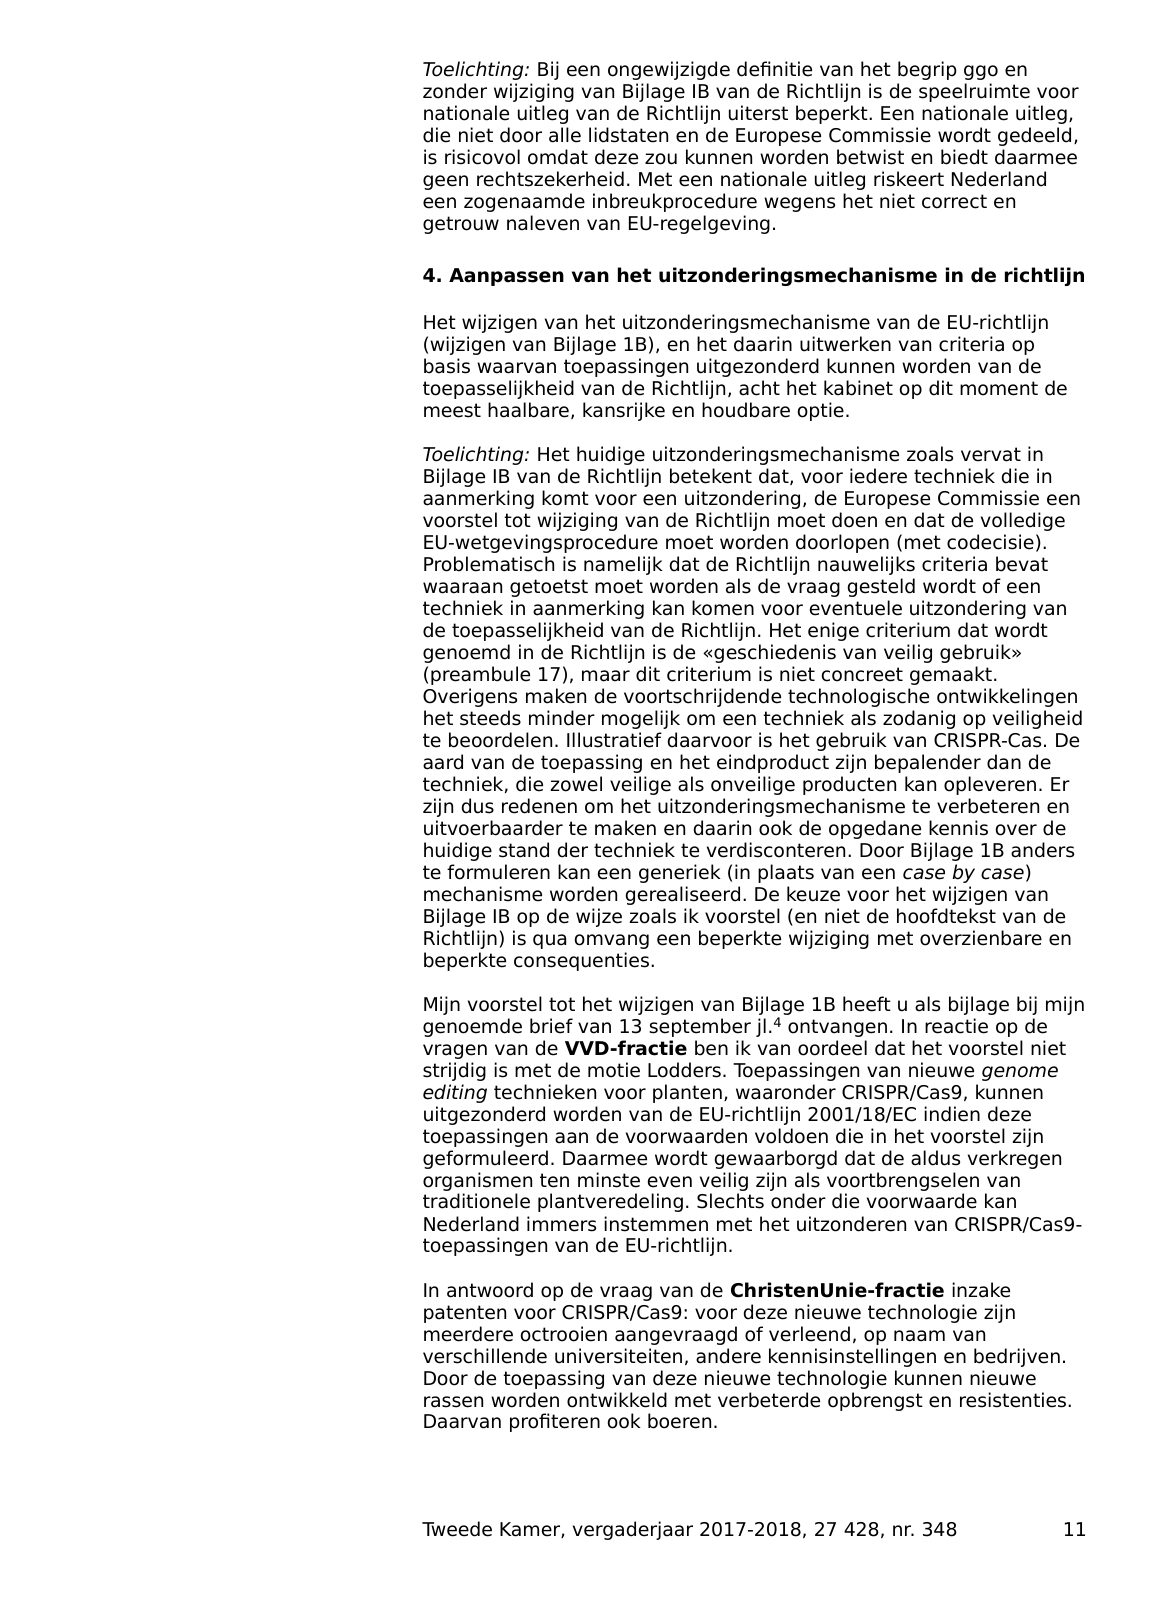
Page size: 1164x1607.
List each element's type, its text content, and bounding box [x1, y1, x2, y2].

subtitle 4. Aanpassen van het uitzonderingsmechanisme in de richtlijn [422, 265, 1087, 287]
text In antwoord op de vraag van de ChristenUnie-fractie inzake patenten voor CRISPR/Cas9: voor deze nieuwe technologie zijn meerdere octrooien aangevraagd of verleend, op naam van verschillende universiteiten, andere kennisinstellingen en bedrijven. Door de toepassing van deze nieuwe technologie kunnen nieuwe rassen worden ontwikkeld met verbeterde opbrengst en resistenties. Daarvan profiteren ook boeren. [422, 1279, 1087, 1433]
text Toelichting: Bij een ongewijzigde definitie van het begrip ggo en zonder wijziging van Bijlage IB van de Richtlijn is de speelruimte voor nationale uitleg van de Richtlijn uiterst beperkt. Een nationale uitleg, die niet door alle lidstaten en de Europese Commissie wordt gedeeld, is risicovol omdat deze zou kunnen worden betwist en biedt daarmee geen rechtszekerheid. Met een nationale uitleg riskeert Nederland een zogenaamde inbreukprocedure wegens het niet correct en getrouw naleven van EU-regelgeving. [422, 59, 1087, 235]
text Mijn voorstel tot het wijzigen van Bijlage 1B heeft u als bijlage bij mijn genoemde brief van 13 september jl.4 ontvangen. In reactie op de vragen van de VVD-fractie ben ik van oordeel dat het voorstel niet strijdig is met de motie Lodders. Toepassingen van nieuwe genome editing technieken voor planten, waaronder CRISPR/Cas9, kunnen uitgezonderd worden van de EU-richtlijn 2001/18/EC indien deze toepassingen aan de voorwaarden voldoen die in het voorstel zijn geformuleerd. Daarmee wordt gewaarborgd dat de aldus verkregen organismen ten minste even veilig zijn als voortbrengselen van traditionele plantveredeling. Slechts onder die voorwaarde kan Nederland immers instemmen met het uitzonderen van CRISPR/Cas9-toepassingen van de EU-richtlijn. [422, 994, 1087, 1257]
text Het wijzigen van het uitzonderingsmechanisme van de EU-richtlijn (wijzigen van Bijlage 1B), en het daarin uitwerken van criteria op basis waarvan toepassingen uitgezonderd kunnen worden van de toepasselijkheid van de Richtlijn, acht het kabinet op dit moment de meest haalbare, kansrijke en houdbare optie. [422, 312, 1087, 422]
text Toelichting: Het huidige uitzonderingsmechanisme zoals vervat in Bijlage IB van de Richtlijn betekent dat, voor iedere techniek die in aanmerking komt voor een uitzondering, de Europese Commissie een voorstel tot wijziging van de Richtlijn moet doen en dat de volledige EU-wetgevingsprocedure moet worden doorlopen (met codecisie). Problematisch is namelijk dat de Richtlijn nauwelijks criteria bevat waaraan getoetst moet worden als de vraag gesteld wordt of een techniek in aanmerking kan komen voor eventuele uitzondering van de toepasselijkheid van de Richtlijn. Het enige criterium dat wordt genoemd in de Richtlijn is de «geschiedenis van veilig gebruik» (preambule 17), maar dit criterium is niet concreet gemaakt. Overigens maken de voortschrijdende technologische ontwikkelingen het steeds minder mogelijk om een techniek als zodanig op veiligheid te beoordelen. Illustratief daarvoor is het gebruik van CRISPR-Cas. De aard van de toepassing en het eindproduct zijn bepalender dan de techniek, die zowel veilige als onveilige producten kan opleveren. Er zijn dus redenen om het uitzonderingsmechanisme te verbeteren en uitvoerbaarder te maken en daarin ook de opgedane kennis over de huidige stand der techniek te verdisconteren. Door Bijlage 1B anders te formuleren kan een generiek (in plaats van een case by case) mechanisme worden gerealiseerd. De keuze voor het wijzigen van Bijlage IB op de wijze zoals ik voorstel (en niet de hoofdtekst van de Richtlijn) is qua omvang een beperkte wijziging met overzienbare en beperkte consequenties. [422, 444, 1087, 971]
